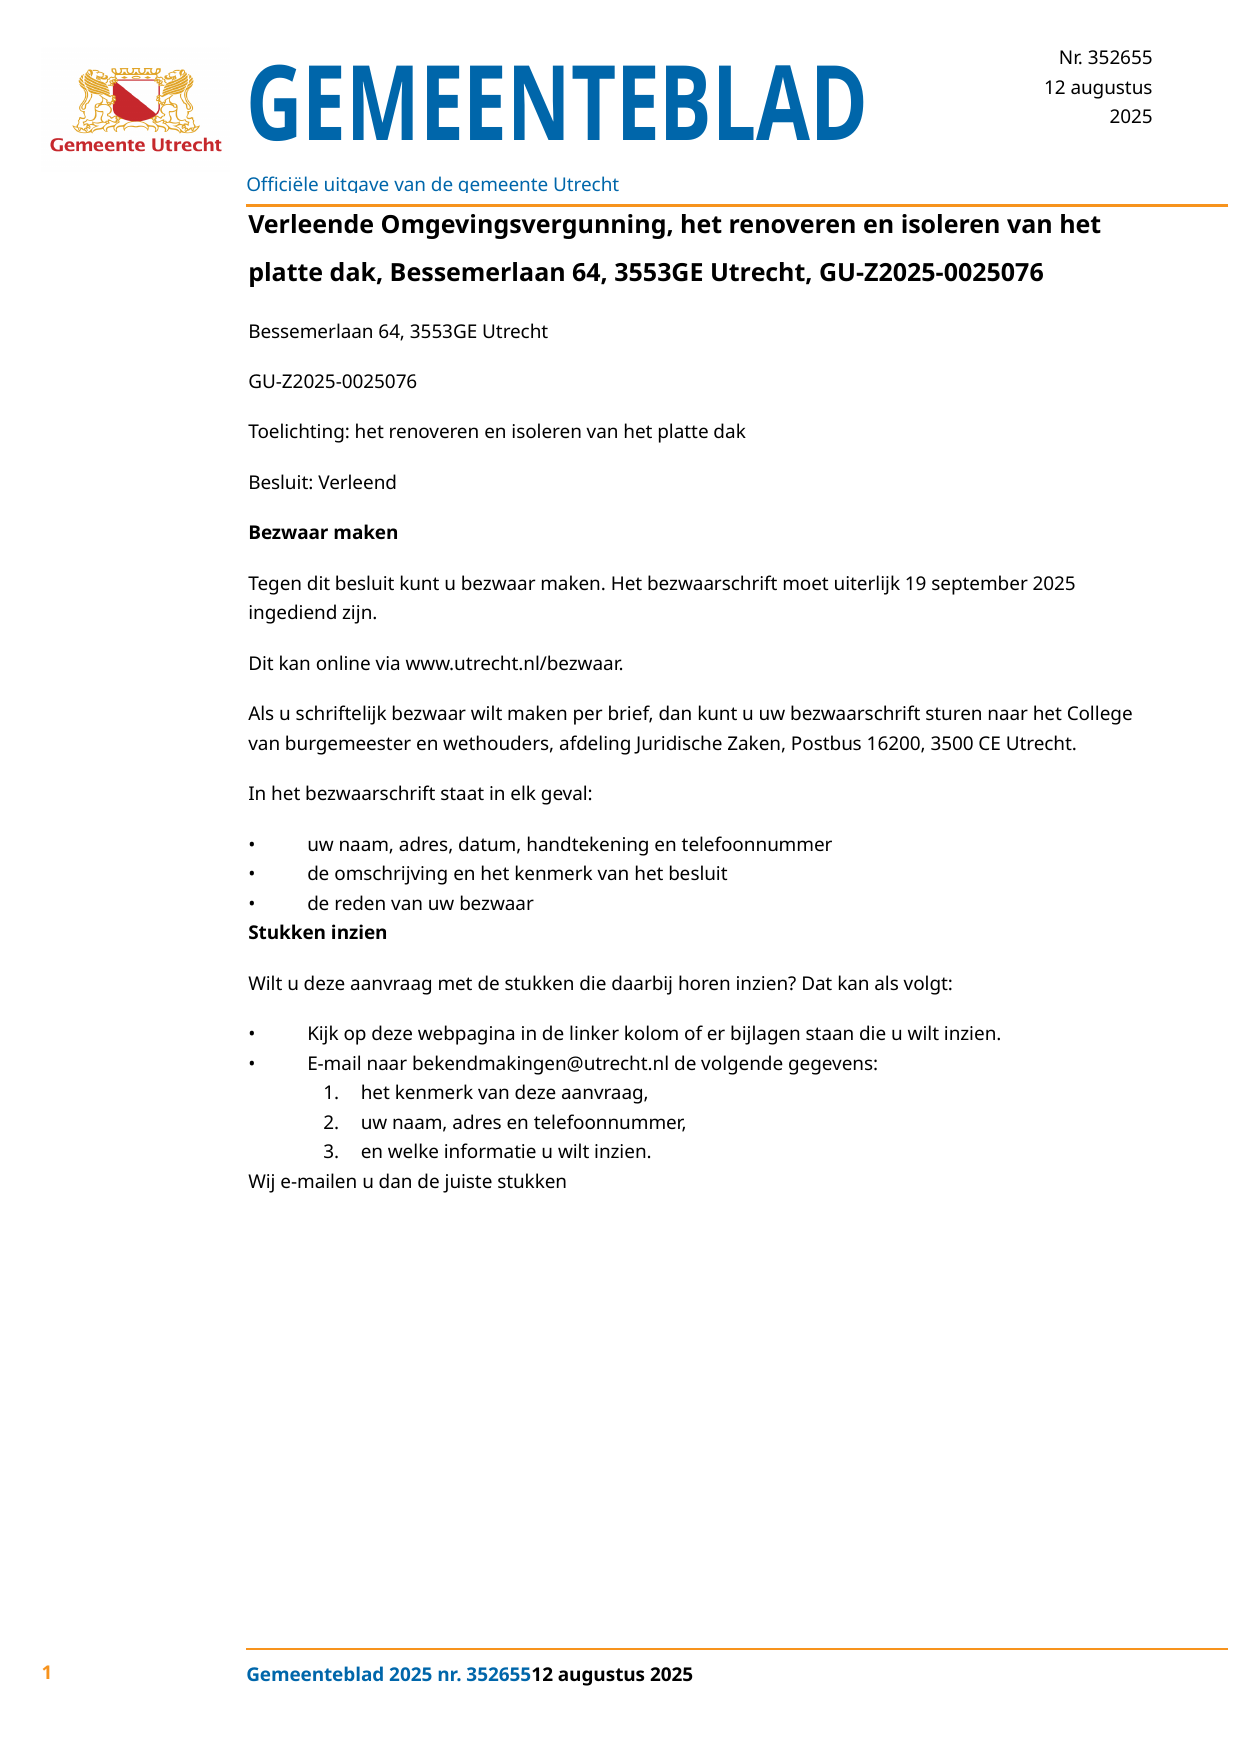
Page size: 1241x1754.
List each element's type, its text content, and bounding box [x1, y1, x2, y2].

list de omschrijving en het kenmerk van het besluit [248, 860, 1152, 886]
list uw naam, adres, datum, handtekening en telefoonnummer [248, 831, 1152, 857]
list het kenmerk van deze aanvraag, [323, 1079, 1152, 1105]
text Bessemerlaan 64, 3553GE Utrecht [248, 318, 1152, 344]
list de reden van uw bezwaar [248, 890, 1152, 916]
text Stukken inzien [248, 919, 1152, 945]
list en welke informatie u wilt inzien. [323, 1139, 1152, 1164]
text Dit kan online via www.utrecht.nl/bezwaar. [248, 650, 1152, 676]
text Verleende Omgevingsvergunning, het renoveren en isoleren van het platte dak, Bessemerlaan 64, 3553GE Utrecht, GU-Z2025-0025076 [248, 207, 1152, 288]
text GU-Z2025-0025076 [248, 368, 1152, 394]
text Toelichting: het renoveren en isoleren van het platte dak [248, 419, 1152, 444]
text In het bezwaarschrift staat in elk geval: [248, 780, 1152, 806]
text Wij e-mailen u dan de juiste stukken [248, 1168, 1152, 1194]
list uw naam, adres en telefoonnummer, [323, 1109, 1152, 1135]
text Als u schriftelijk bezwaar wilt maken per brief, dan kunt u uw bezwaarschrift sturen naar het College van burgemeester en wethouders, afdeling Juridische Zaken, Postbus 16200, 3500 CE Utrecht. [248, 700, 1152, 756]
picture [41, 47, 231, 172]
text Wilt u deze aanvraag met de stukken die daarbij horen inzien? Dat kan als volgt: [248, 970, 1152, 996]
text Bezwaar maken [248, 519, 1152, 545]
text Tegen dit besluit kunt u bezwaar maken. Het bezwaarschrift moet uiterlijk 19 september 2025 ingediend zijn. [248, 570, 1152, 625]
list E-mail naar bekendmakingen@utrecht.nl de volgende gegevens: [248, 1050, 1152, 1076]
list Kijk op deze webpagina in de linker kolom of er bijlagen staan die u wilt inzien. [248, 1020, 1152, 1046]
text Besluit: Verleend [248, 469, 1152, 495]
